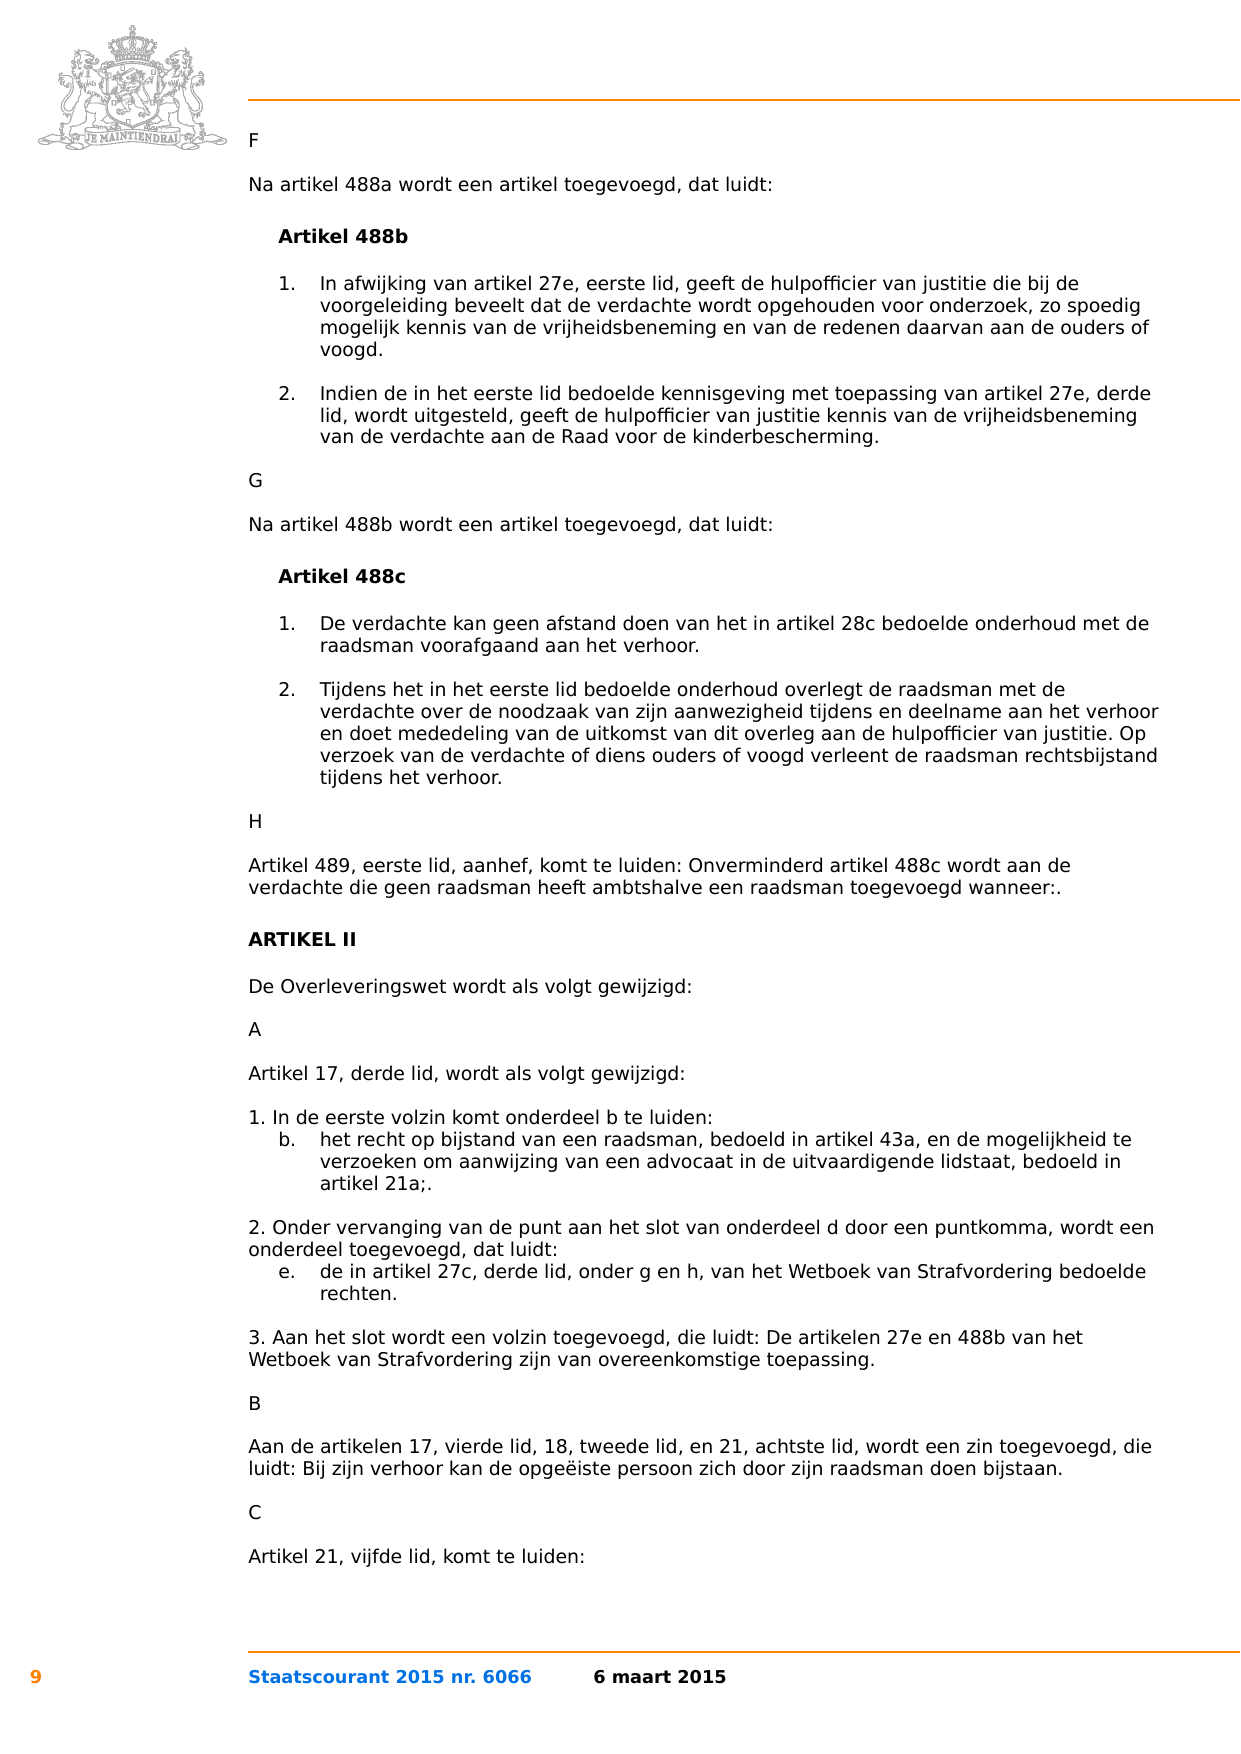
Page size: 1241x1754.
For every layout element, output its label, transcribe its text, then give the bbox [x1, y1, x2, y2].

subtitle Artikel 488b [278, 226, 1163, 248]
text 1. In afwijking van artikel 27e, eerste lid, geeft de hulpofficier van justitie die bij de voorgeleiding beveelt dat de verdachte wordt opgehouden voor onderzoek, zo spoedig mogelijk kennis van de vrijheidsbeneming en van de redenen daarvan aan de ouders of voogd. [278, 273, 1163, 361]
text Artikel 21, vijfde lid, komt te luiden: [248, 1546, 1163, 1568]
text G [248, 470, 1163, 492]
text C [248, 1502, 1163, 1524]
text De Overleveringswet wordt als volgt gewijzigd: [248, 976, 1163, 997]
text 2. Indien de in het eerste lid bedoelde kennisgeving met toepassing van artikel 27e, derde lid, wordt uitgesteld, geeft de hulpofficier van justitie kennis van de vrijheidsbeneming van de verdachte aan de Raad voor de kinderbescherming. [278, 382, 1163, 448]
text 1. In de eerste volzin komt onderdeel b te luiden: [248, 1107, 1163, 1129]
text H [248, 811, 1163, 833]
text b. het recht op bijstand van een raadsman, bedoeld in artikel 43a, en de mogelijkheid te verzoeken om aanwijzing van een advocaat in de uitvaardigende lidstaat, bedoeld in artikel 21a;. [278, 1129, 1163, 1195]
text e. de in artikel 27c, derde lid, onder g en h, van het Wetboek van Strafvordering bedoelde rechten. [278, 1261, 1163, 1305]
text Artikel 17, derde lid, wordt als volgt gewijzigd: [248, 1063, 1163, 1085]
text Artikel 489, eerste lid, aanhef, komt te luiden: Onverminderd artikel 488c wordt aan de verdachte die geen raadsman heeft ambtshalve een raadsman toegevoegd wanneer:. [248, 854, 1163, 898]
text 1. De verdachte kan geen afstand doen van het in artikel 28c bedoelde onderhoud met de raadsman voorafgaand aan het verhoor. [278, 613, 1163, 657]
text Na artikel 488a wordt een artikel toegevoegd, dat luidt: [248, 174, 1163, 196]
text 2. Onder vervanging van de punt aan het slot van onderdeel d door een puntkomma, wordt een onderdeel toegevoegd, dat luidt: [248, 1217, 1163, 1261]
text 2. Tijdens het in het eerste lid bedoelde onderhoud overlegt de raadsman met de verdachte over de noodzaak van zijn aanwezigheid tijdens en deelname aan het verhoor en doet mededeling van de uitkomst van dit overleg aan de hulpofficier van justitie. Op verzoek van de verdachte of diens ouders of voogd verleent de raadsman rechtsbijstand tijdens het verhoor. [278, 679, 1163, 789]
text Na artikel 488b wordt een artikel toegevoegd, dat luidt: [248, 514, 1163, 536]
text A [248, 1019, 1163, 1041]
text 3. Aan het slot wordt een volzin toegevoegd, die luidt: De artikelen 27e en 488b van het Wetboek van Strafvordering zijn van overeenkomstige toepassing. [248, 1327, 1163, 1371]
text F [248, 130, 1163, 152]
text B [248, 1392, 1163, 1414]
text Aan de artikelen 17, vierde lid, 18, tweede lid, en 21, achtste lid, wordt een zin toegevoegd, die luidt: Bij zijn verhoor kan de opgeëiste persoon zich door zijn raadsman doen bijstaan. [248, 1436, 1163, 1480]
subtitle Artikel 488c [278, 566, 1163, 588]
subtitle ARTIKEL II [248, 928, 1163, 951]
picture [38, 25, 227, 150]
